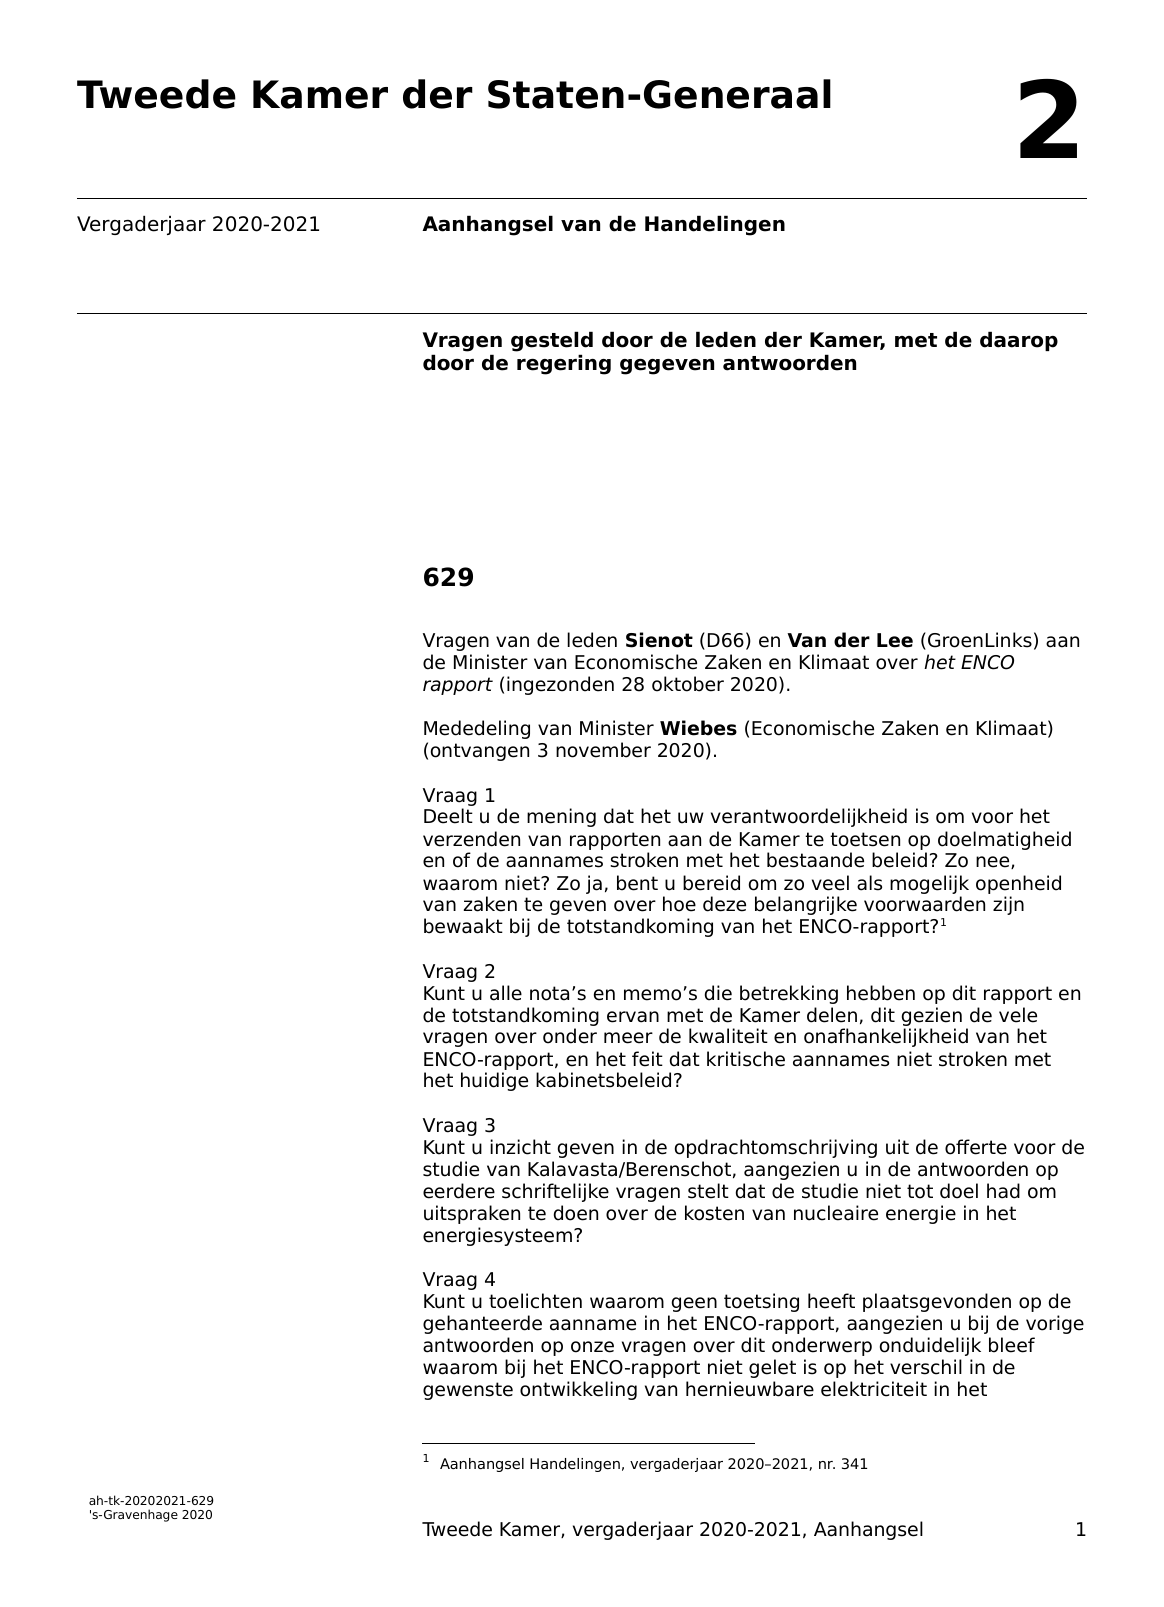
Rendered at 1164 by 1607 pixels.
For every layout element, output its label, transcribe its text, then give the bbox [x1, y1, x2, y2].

text Vraag 3 [422, 1114, 1087, 1137]
text 's-Gravenhage 2020 [88, 1508, 323, 1522]
text Vragen van de leden Sienot (D66) en Van der Lee (GroenLinks) aan de Minister van Economische Zaken en Klimaat over het ENCO rapport (ingezonden 28 oktober 2020). [422, 630, 1087, 696]
table_header 2 [886, 59, 1087, 198]
text Mededeling van Minister Wiebes (Economische Zaken en Klimaat) (ontvangen 3 november 2020). [422, 718, 1087, 762]
text ah-tk-20202021-629 [88, 1494, 323, 1508]
text Kunt u alle nota’s en memo’s die betrekking hebben op dit rapport en de totstandkoming ervan met de Kamer delen, dit gezien de vele vragen over onder meer de kwaliteit en onafhankelijkheid van het ENCO-rapport, en het feit dat kritische aannames niet stroken met het huidige kabinetsbeleid? [422, 982, 1087, 1092]
table_cell [77, 314, 422, 375]
text Vraag 1 [422, 784, 1087, 806]
text Kunt u toelichten waarom geen toetsing heeft plaatsgevonden op de gehanteerde aanname in het ENCO-rapport, aangezien u bij de vorige antwoorden op onze vragen over dit onderwerp onduidelijk bleef waarom bij het ENCO-rapport niet gelet is op het verschil in de gewenste ontwikkeling van hernieuwbare elektriciteit in het [422, 1291, 1087, 1401]
table_header Tweede Kamer der Staten-Generaal [77, 59, 886, 198]
text Kunt u inzicht geven in de opdrachtomschrijving uit de offerte voor de studie van Kalavasta/Berenschot, aangezien u in de antwoorden op eerdere schriftelijke vragen stelt dat de studie niet tot doel had om uitspraken te doen over de kosten van nucleaire energie in het energiesysteem? [422, 1137, 1087, 1246]
table_cell Aanhangsel van de Handelingen [422, 199, 1087, 313]
text Vraag 4 [422, 1269, 1087, 1291]
text 629 [422, 563, 1087, 592]
table_cell Vragen gesteld door de leden der Kamer, met de daarop door de regering gegeven antwoorden [422, 314, 1087, 375]
table_cell Vergaderjaar 2020-2021 [77, 199, 422, 313]
text Deelt u de mening dat het uw verantwoordelijkheid is om voor het verzenden van rapporten aan de Kamer te toetsen op doelmatigheid en of de aannames stroken met het bestaande beleid? Zo nee, waarom niet? Zo ja, bent u bereid om zo veel als mogelijk openheid van zaken te geven over hoe deze belangrijke voorwaarden zijn bewaakt bij de totstandkoming van het ENCO-rapport? [422, 806, 1087, 938]
text Vraag 2 [422, 961, 1087, 982]
text Aanhangsel Handelingen, vergaderjaar 2020–2021, nr. 341 [422, 1452, 1087, 1474]
